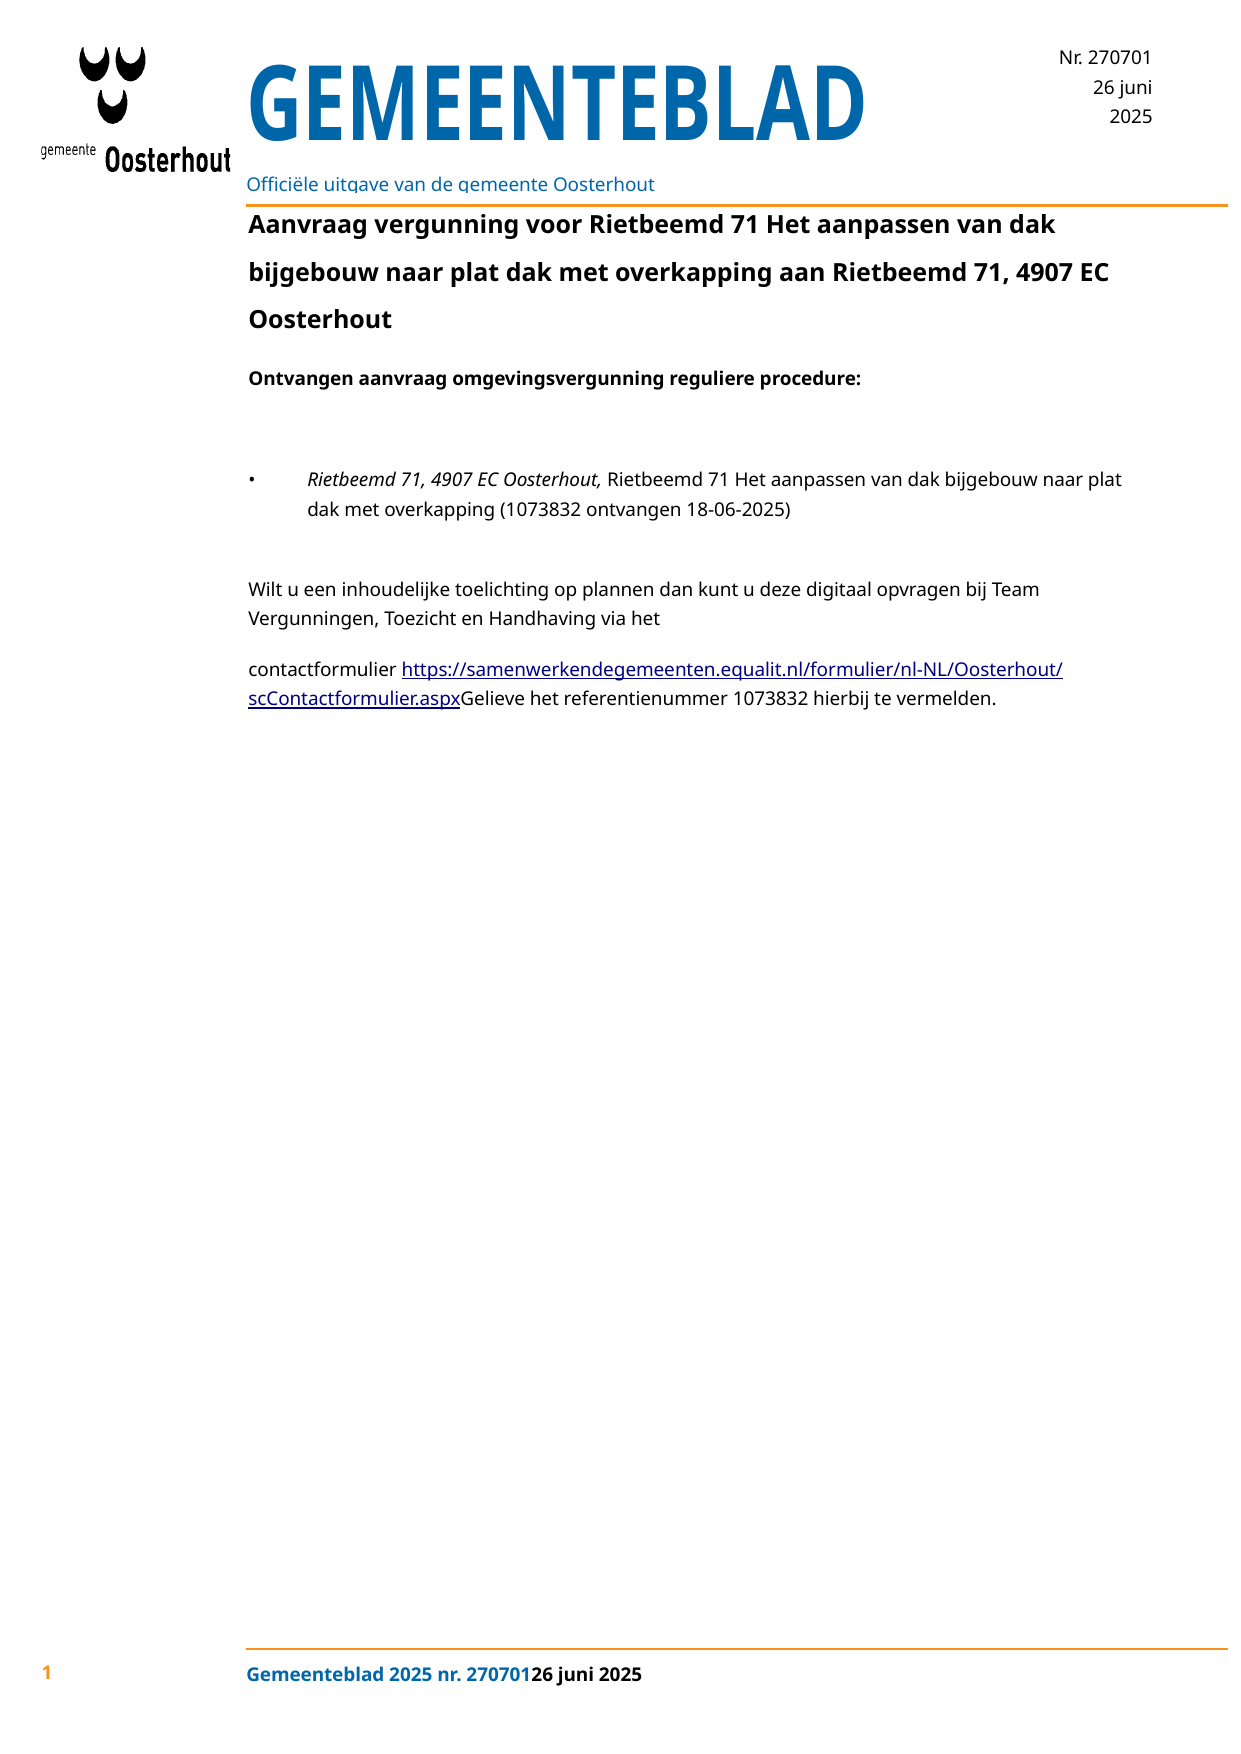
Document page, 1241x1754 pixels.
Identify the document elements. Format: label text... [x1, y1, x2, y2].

text Ontvangen aanvraag omgevingsvergunning reguliere procedure: [248, 366, 1152, 391]
picture [41, 47, 231, 172]
text Wilt u een inhoudelijke toelichting op plannen dan kunt u deze digitaal opvragen bij Team Vergunningen, Toezicht en Handhaving via het [248, 576, 1152, 631]
text Aanvraag vergunning voor Rietbeemd 71 Het aanpassen van dak bijgebouw naar plat dak met overkapping aan Rietbeemd 71, 4907 EC Oosterhout [248, 207, 1152, 336]
text contactformulier https://samenwerkendegemeenten.equalit.nl/formulier/nl-NL/Oosterhout/scContactformulier.aspxGelieve het referentienummer 1073832 hierbij te vermelden. [248, 656, 1152, 711]
list Rietbeemd 71, 4907 EC Oosterhout, Rietbeemd 71 Het aanpassen van dak bijgebouw naar plat dak met overkapping (1073832 ontvangen 18-06-2025) [248, 466, 1152, 522]
